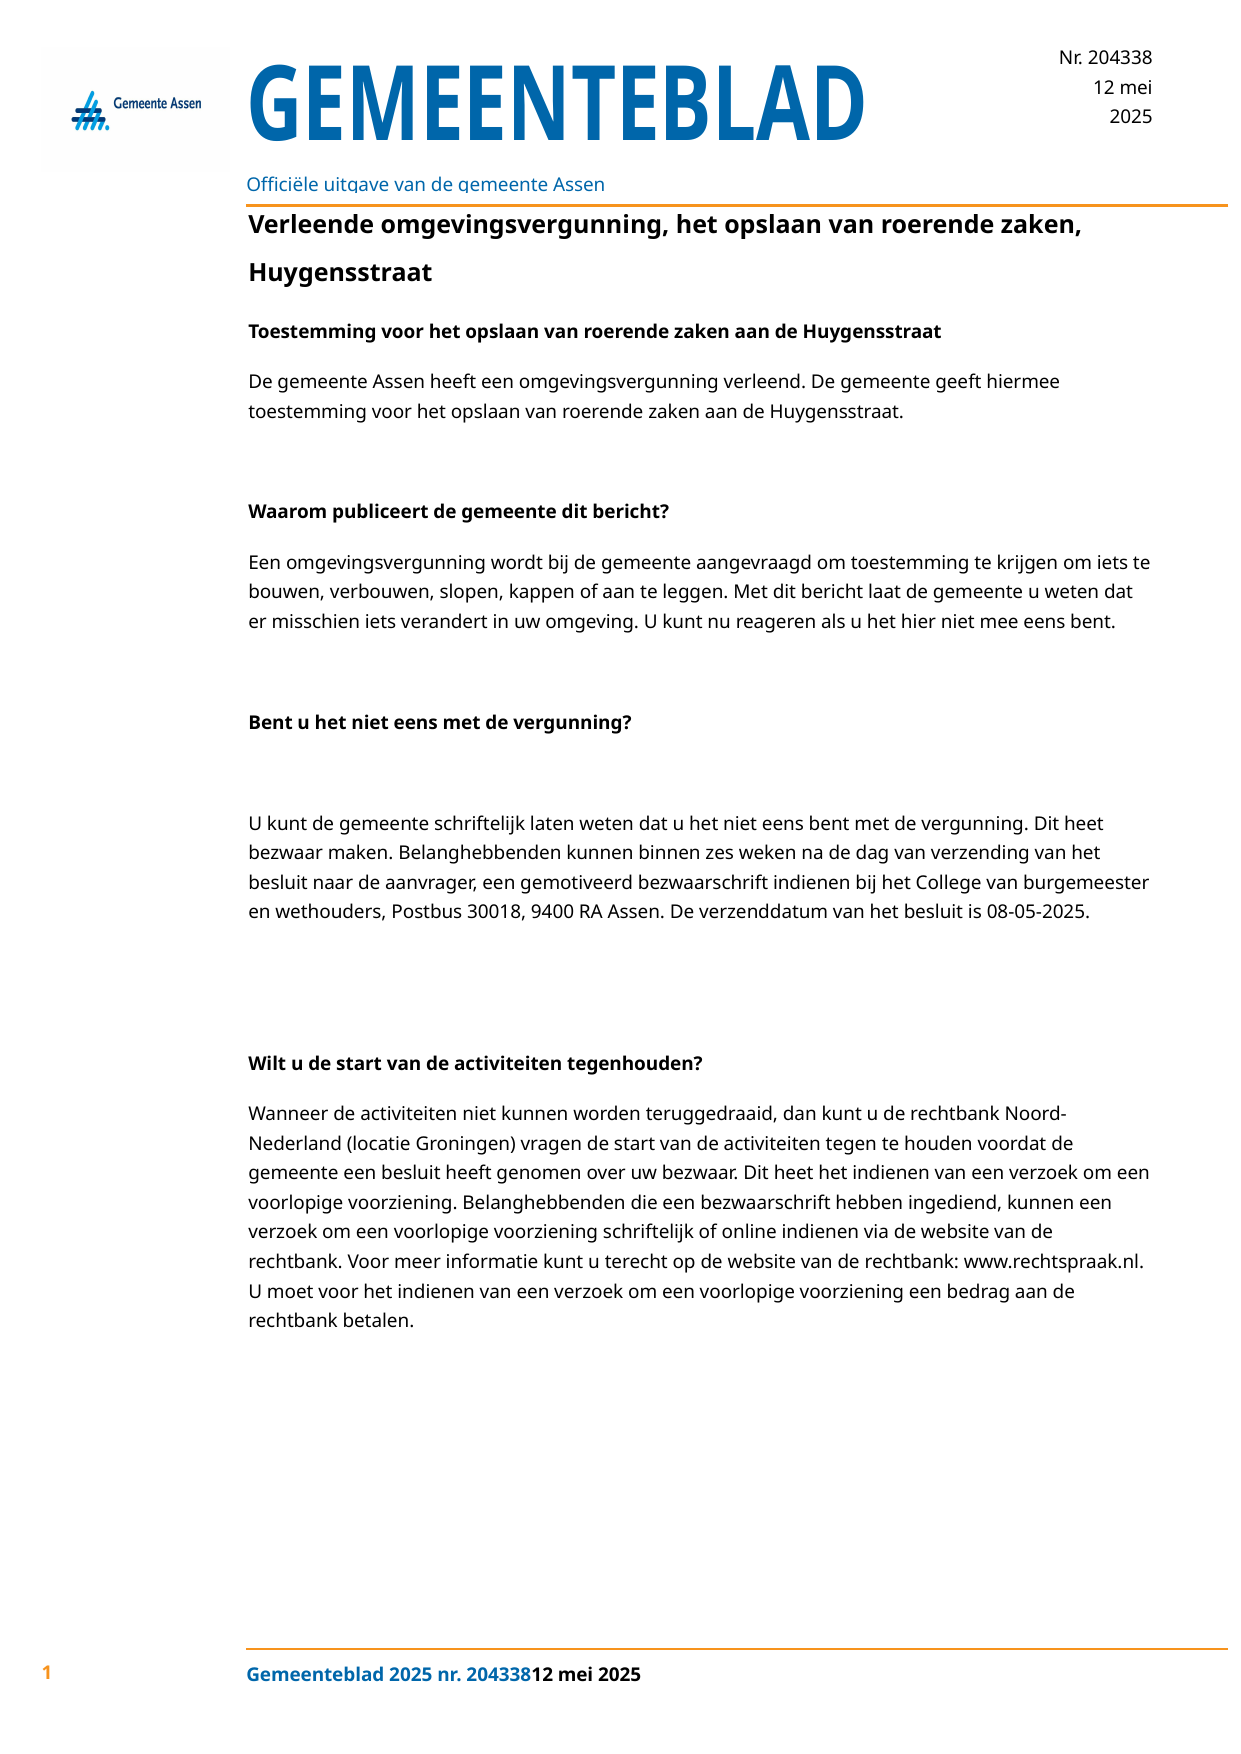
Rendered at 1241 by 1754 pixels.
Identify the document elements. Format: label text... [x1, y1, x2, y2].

text Wilt u de start van de activiteiten tegenhouden? [248, 1050, 1152, 1076]
text De gemeente Assen heeft een omgevingsvergunning verleend. De gemeente geeft hiermee toestemming voor het opslaan van roerende zaken aan de Huygensstraat. [248, 368, 1152, 424]
text Waarom publiceert de gemeente dit bericht? [248, 499, 1152, 524]
text Verleende omgevingsvergunning, het opslaan van roerende zaken, Huygensstraat [248, 207, 1152, 288]
picture [41, 47, 231, 172]
text Wanneer de activiteiten niet kunnen worden teruggedraaid, dan kunt u de rechtbank Noord-Nederland (locatie Groningen) vragen de start van de activiteiten tegen te houden voordat de gemeente een besluit heeft genomen over uw bezwaar. Dit heet het indienen van een verzoek om een voorlopige voorziening. Belanghebbenden die een bezwaarschrift hebben ingediend, kunnen een verzoek om een voorlopige voorziening schriftelijk of online indienen via de website van de rechtbank. Voor meer informatie kunt u terecht op de website van de rechtbank: www.rechtspraak.nl. U moet voor het indienen van een verzoek om een voorlopige voorziening een bedrag aan de rechtbank betalen. [248, 1100, 1152, 1333]
text Toestemming voor het opslaan van roerende zaken aan de Huygensstraat [248, 318, 1152, 344]
text Bent u het niet eens met de vergunning? [248, 709, 1152, 735]
text Een omgevingsvergunning wordt bij de gemeente aangevraagd om toestemming te krijgen om iets te bouwen, verbouwen, slopen, kappen of aan te leggen. Met dit bericht laat de gemeente u weten dat er misschien iets verandert in uw omgeving. U kunt nu reageren als u het hier niet mee eens bent. [248, 549, 1152, 634]
text U kunt de gemeente schriftelijk laten weten dat u het niet eens bent met de vergunning. Dit heet bezwaar maken. Belanghebbenden kunnen binnen zes weken na de dag van verzending van het besluit naar de aanvrager, een gemotiveerd bezwaarschrift indienen bij het College van burgemeester en wethouders, Postbus 30018, 9400 RA Assen. De verzenddatum van het besluit is 08-05-2025. [248, 810, 1152, 924]
